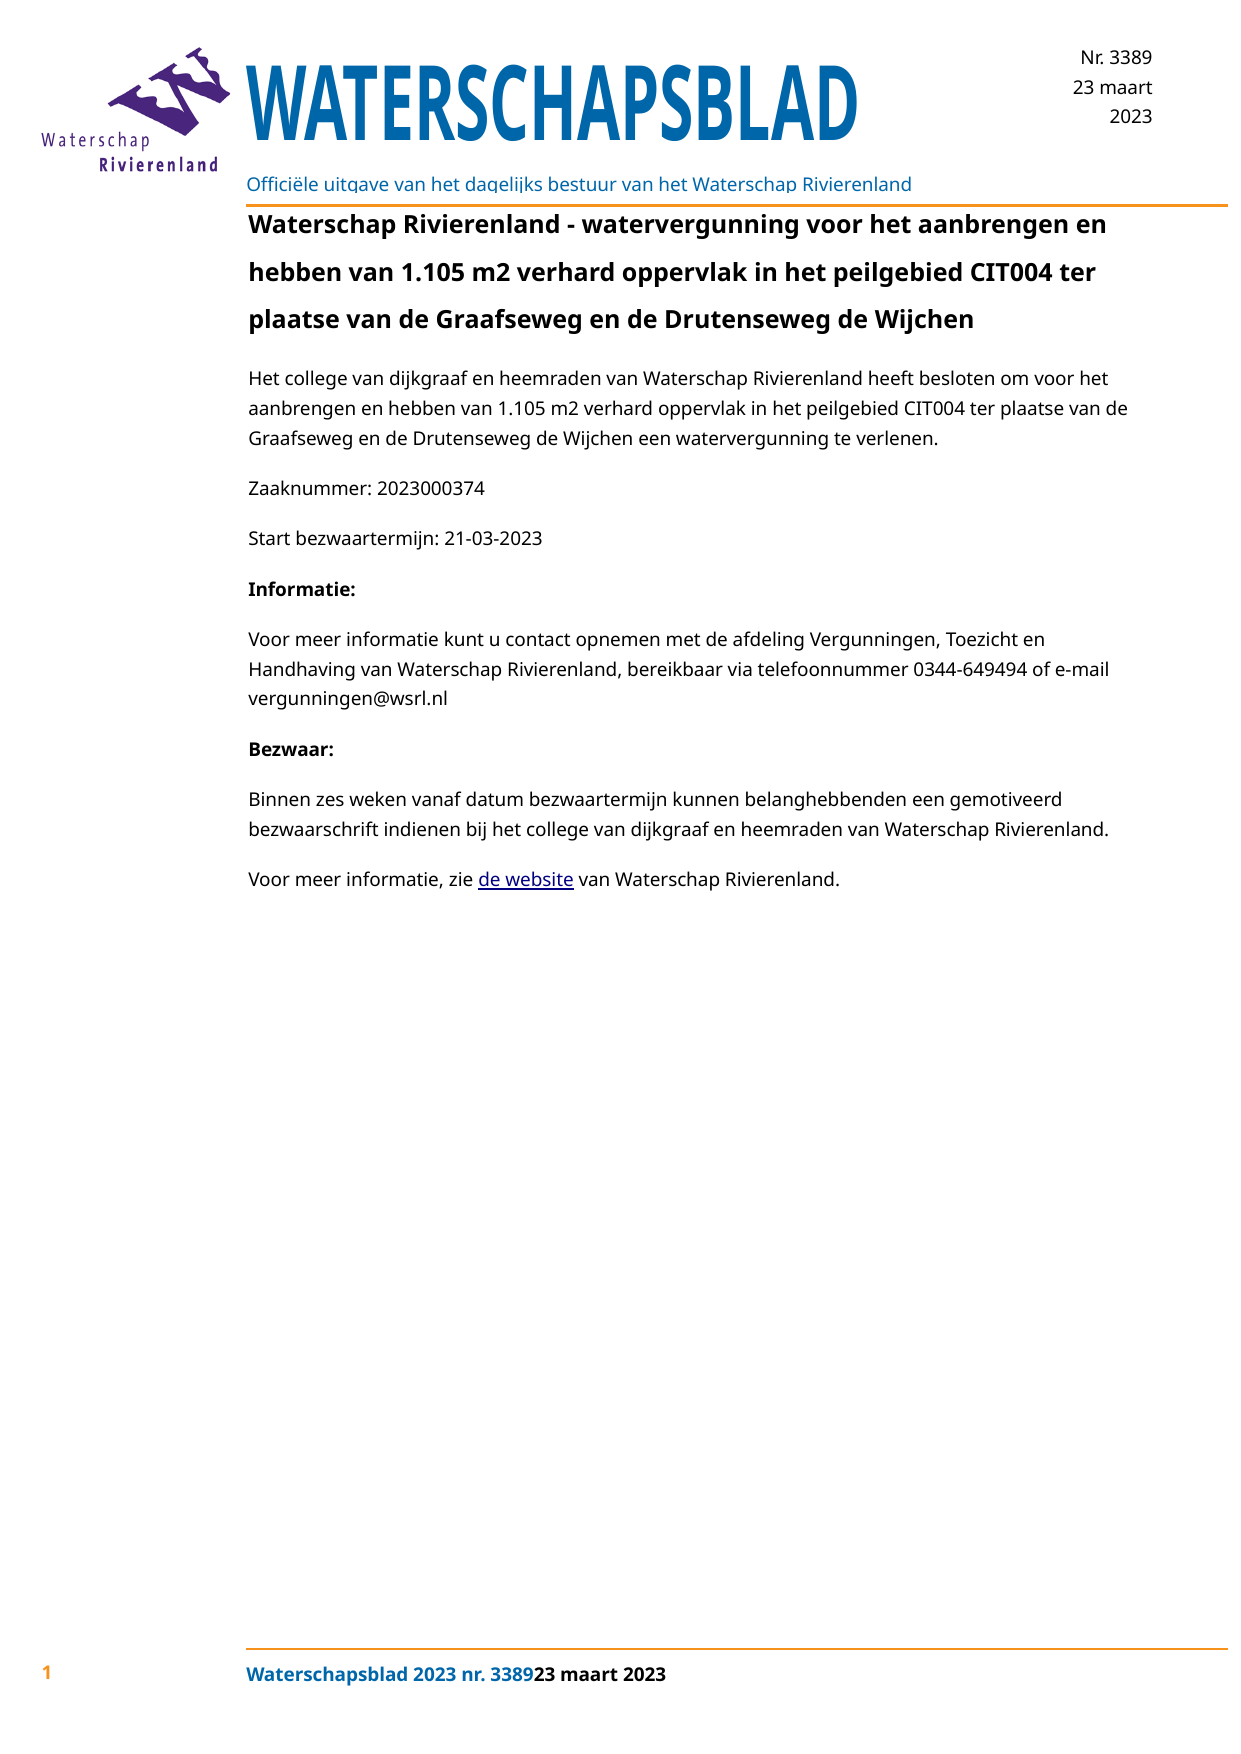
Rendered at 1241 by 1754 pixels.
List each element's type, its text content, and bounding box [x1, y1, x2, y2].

text Voor meer informatie, zie de website van Waterschap Rivierenland. [248, 866, 1152, 892]
text Waterschap Rivierenland - watervergunning voor het aanbrengen en hebben van 1.105 m2 verhard oppervlak in het peilgebied CIT004 ter plaatse van de Graafseweg en de Drutenseweg de Wijchen [248, 207, 1152, 336]
text Bezwaar: [248, 736, 1152, 762]
text Zaaknummer: 2023000374 [248, 475, 1152, 501]
picture [41, 47, 231, 172]
text Binnen zes weken vanaf datum bezwaartermijn kunnen belanghebbenden een gemotiveerd bezwaarschrift indienen bij het college van dijkgraaf en heemraden van Waterschap Rivierenland. [248, 786, 1152, 842]
text Informatie: [248, 576, 1152, 602]
text Voor meer informatie kunt u contact opnemen met de afdeling Vergunningen, Toezicht en Handhaving van Waterschap Rivierenland, bereikbaar via telefoonnummer 0344-649494 of e-mail vergunningen@wsrl.nl [248, 626, 1152, 711]
text Start bezwaartermijn: 21-03-2023 [248, 526, 1152, 551]
text Het college van dijkgraaf en heemraden van Waterschap Rivierenland heeft besloten om voor het aanbrengen en hebben van 1.105 m2 verhard oppervlak in het peilgebied CIT004 ter plaatse van de Graafseweg en de Drutenseweg de Wijchen een watervergunning te verlenen. [248, 366, 1152, 450]
